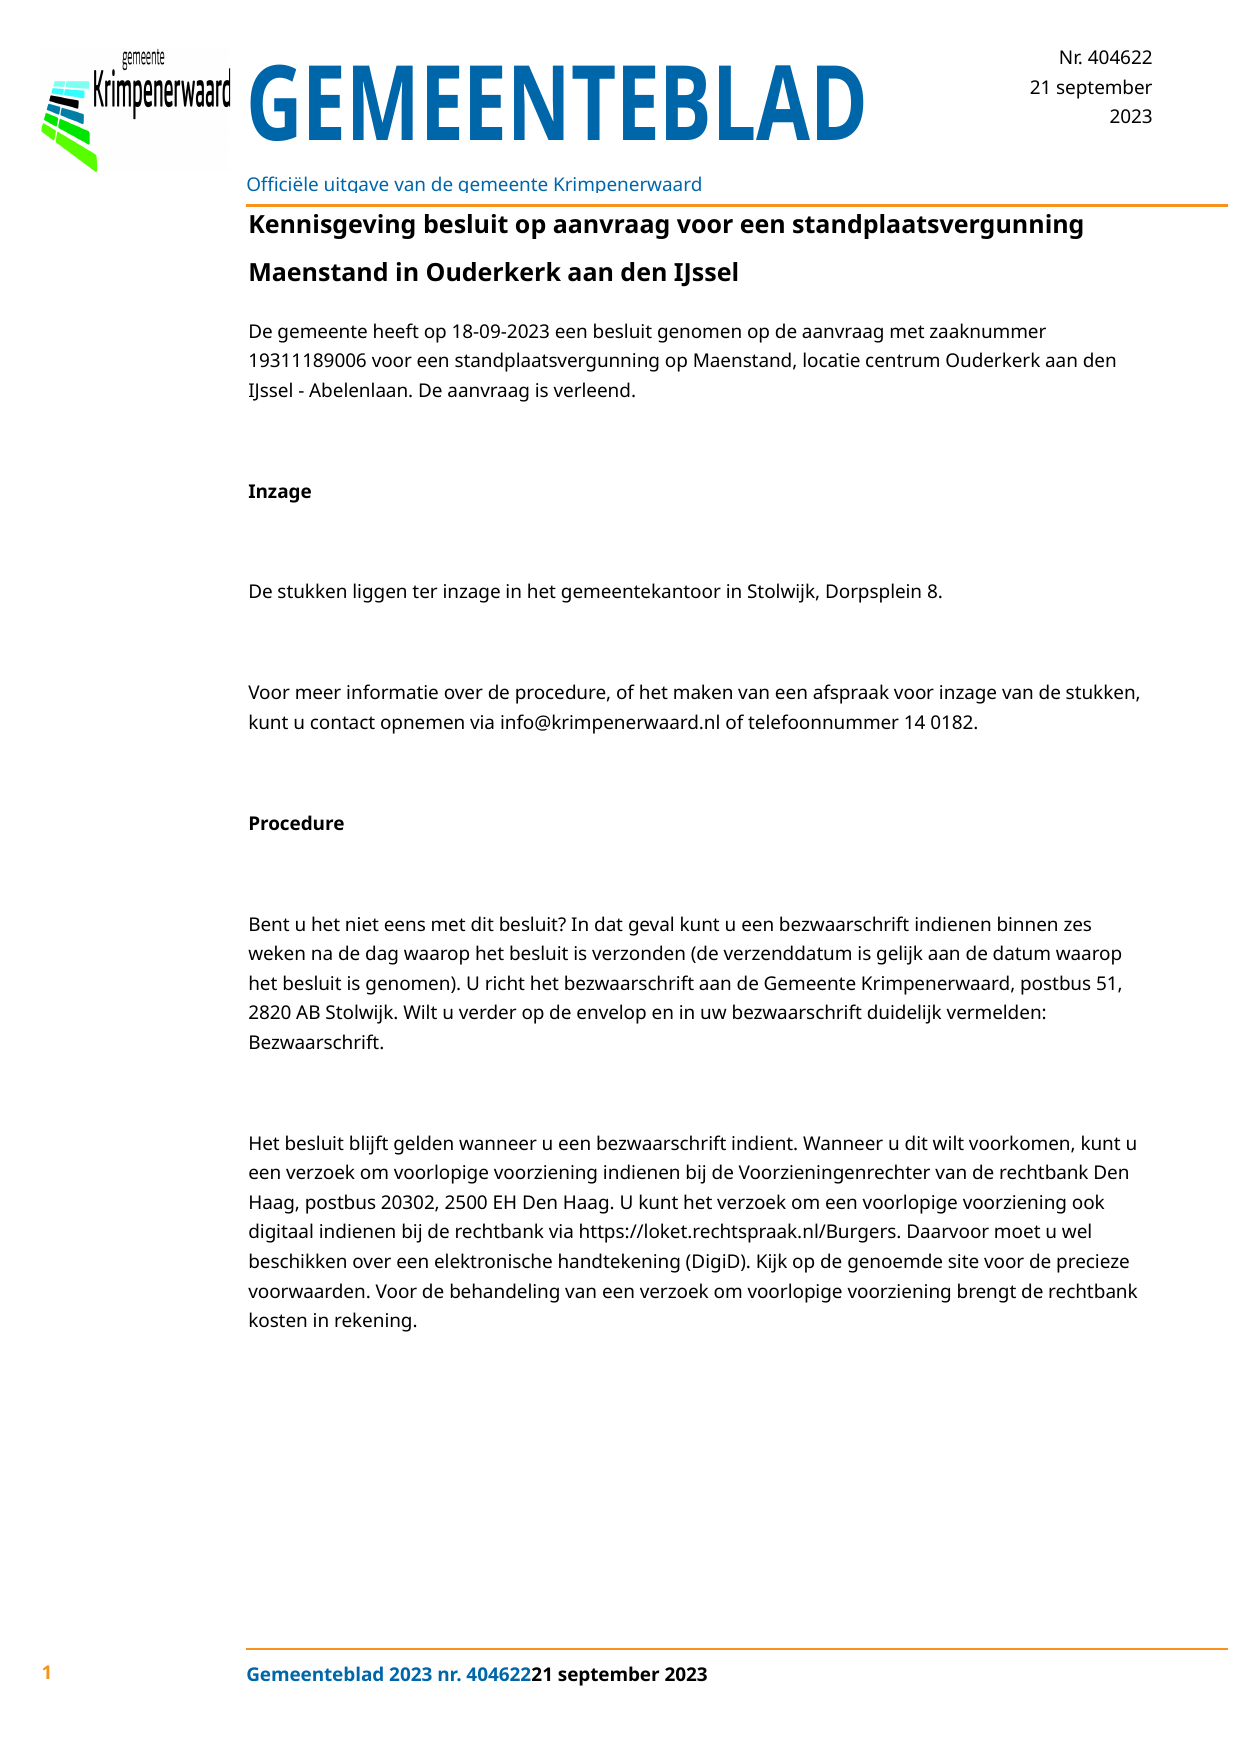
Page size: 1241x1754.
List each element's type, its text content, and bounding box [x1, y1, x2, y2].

picture [41, 47, 231, 172]
text Kennisgeving besluit op aanvraag voor een standplaatsvergunning Maenstand in Ouderkerk aan den IJssel [248, 207, 1152, 288]
text De stukken liggen ter inzage in het gemeentekantoor in Stolwijk, Dorpsplein 8. [248, 579, 1152, 604]
text Het besluit blijft gelden wanneer u een bezwaarschrift indient. Wanneer u dit wilt voorkomen, kunt u een verzoek om voorlopige voorziening indienen bij de Voorzieningenrechter van de rechtbank Den Haag, postbus 20302, 2500 EH Den Haag. U kunt het verzoek om een voorlopige voorziening ook digitaal indienen bij de rechtbank via https://loket.rechtspraak.nl/Burgers. Daarvoor moet u wel beschikken over een elektronische handtekening (DigiD). Kijk op de genoemde site voor de precieze voorwaarden. Voor de behandeling van een verzoek om voorlopige voorziening brengt de rechtbank kosten in rekening. [248, 1130, 1152, 1333]
text Procedure [248, 810, 1152, 836]
text De gemeente heeft op 18-09-2023 een besluit genomen op de aanvraag met zaaknummer 19311189006 voor een standplaatsvergunning op Maenstand, locatie centrum Ouderkerk aan den IJssel - Abelenlaan. De aanvraag is verleend. [248, 318, 1152, 403]
text Inzage [248, 478, 1152, 504]
text Voor meer informatie over de procedure, of het maken van een afspraak voor inzage van de stukken, kunt u contact opnemen via info@krimpenerwaard.nl of telefoonnummer 14 0182. [248, 679, 1152, 735]
text Bent u het niet eens met dit besluit? In dat geval kunt u een bezwaarschrift indienen binnen zes weken na de dag waarop het besluit is verzonden (de verzenddatum is gelijk aan de datum waarop het besluit is genomen). U richt het bezwaarschrift aan de Gemeente Krimpenerwaard, postbus 51, 2820 AB Stolwijk. Wilt u verder op de envelop en in uw bezwaarschrift duidelijk vermelden: Bezwaarschrift. [248, 911, 1152, 1055]
